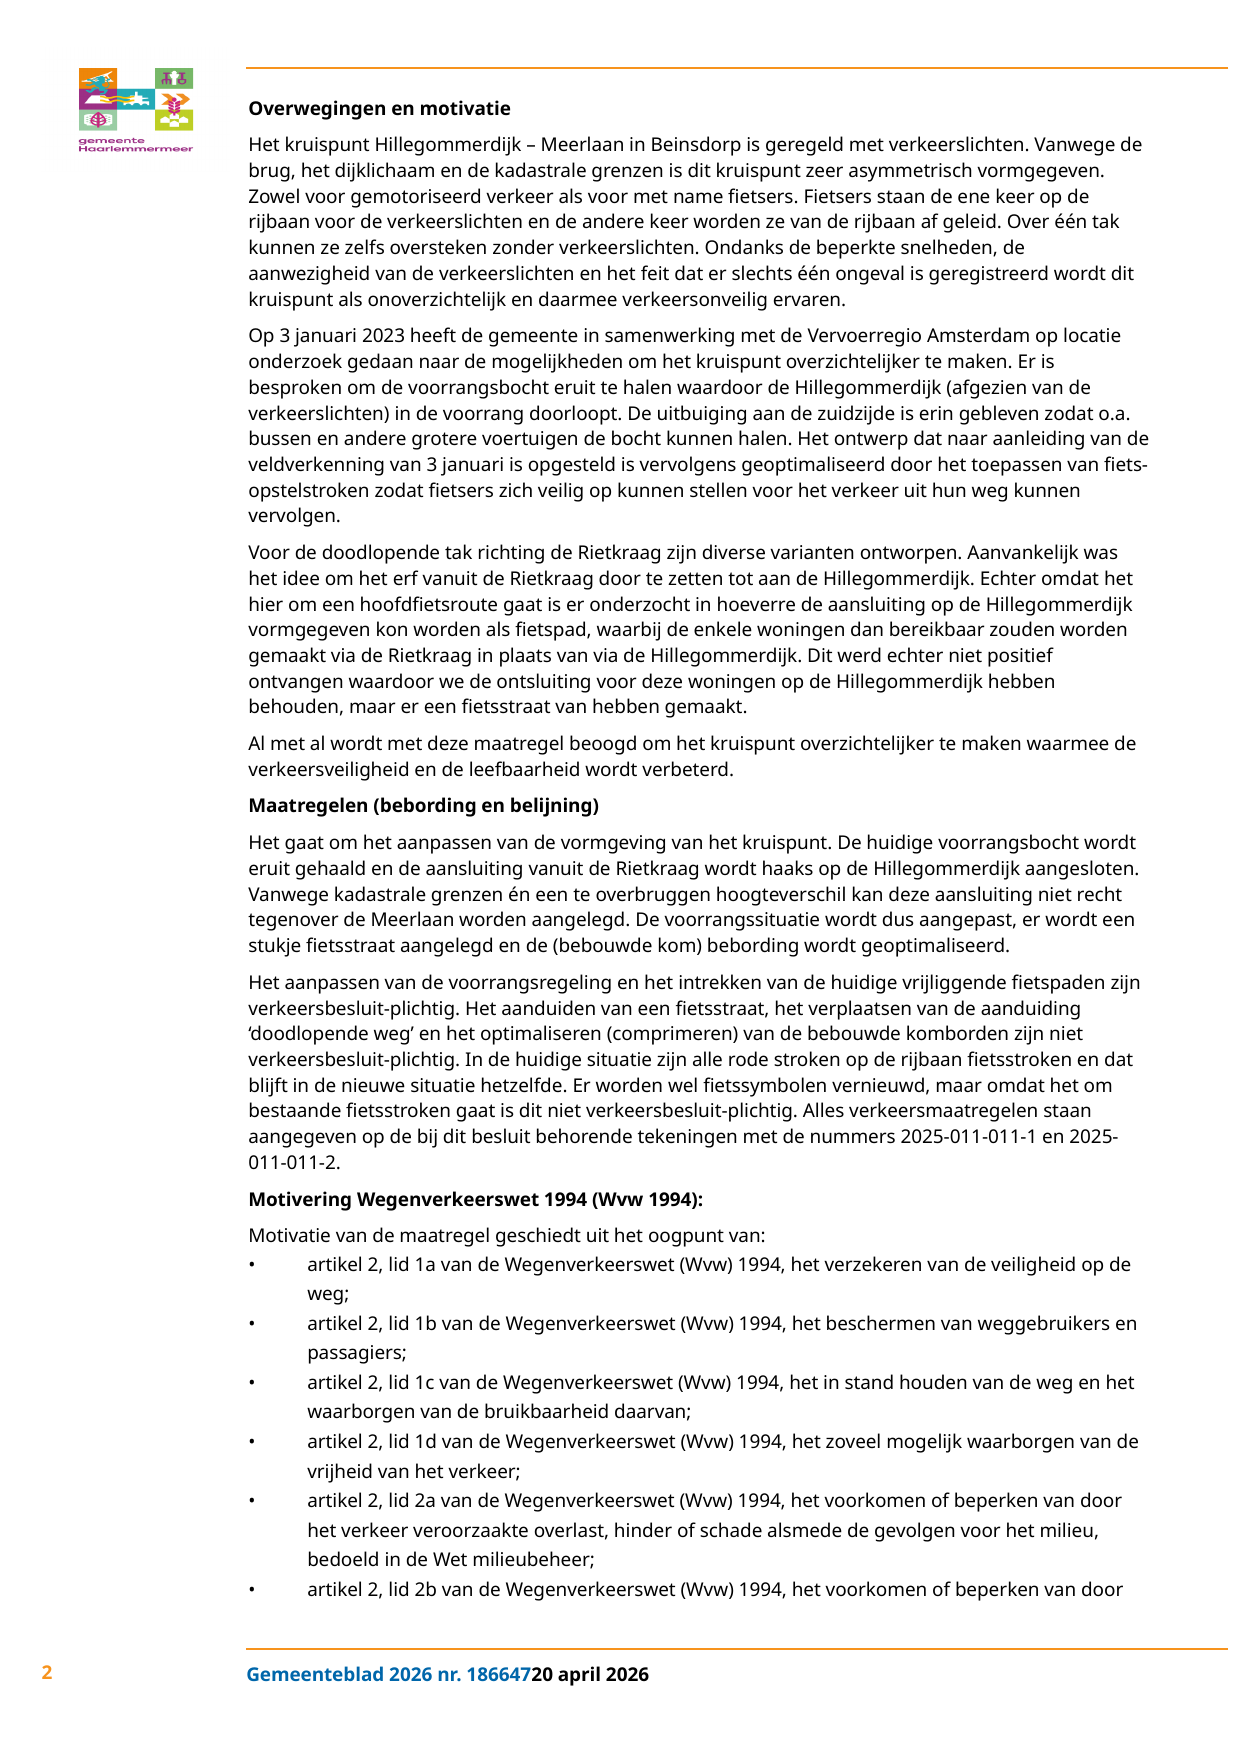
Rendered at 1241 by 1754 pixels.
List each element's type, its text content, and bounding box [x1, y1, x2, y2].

text Motivering Wegenverkeerswet 1994 (Wvw 1994): [248, 1186, 1152, 1211]
text Het aanpassen van de voorrangsregeling en het intrekken van de huidige vrijliggende fietspaden zijn verkeersbesluit-plichtig. Het aanduiden van een fietsstraat, het verplaatsen van de aanduiding ‘doodlopende weg’ en het optimaliseren (comprimeren) van de bebouwde komborden zijn niet verkeersbesluit-plichtig. In de huidige situatie zijn alle rode stroken op de rijbaan fietsstroken en dat blijft in de nieuwe situatie hetzelfde. Er worden wel fietssymbolen vernieuwd, maar omdat het om bestaande fietsstroken gaat is dit niet verkeersbesluit-plichtig. Alles verkeersmaatregelen staan aangegeven op de bij dit besluit behorende tekeningen met de nummers 2025-011-011-1 en 2025-011-011-2. [248, 969, 1152, 1175]
list artikel 2, lid 1d van de Wegenverkeerswet (Wvw) 1994, het zoveel mogelijk waarborgen van de vrijheid van het verkeer; [248, 1428, 1152, 1483]
list artikel 2, lid 2b van de Wegenverkeerswet (Wvw) 1994, het voorkomen of beperken van door [248, 1576, 1152, 1602]
text Het kruispunt Hillegommerdijk – Meerlaan in Beinsdorp is geregeld met verkeerslichten. Vanwege de brug, het dijklichaam en de kadastrale grenzen is dit kruispunt zeer asymmetrisch vormgegeven. Zowel voor gemotoriseerd verkeer als voor met name fietsers. Fietsers staan de ene keer op de rijbaan voor de verkeerslichten en de andere keer worden ze van de rijbaan af geleid. Over één tak kunnen ze zelfs oversteken zonder verkeerslichten. Ondanks de beperkte snelheden, de aanwezigheid van de verkeerslichten en het feit dat er slechts één ongeval is geregistreerd wordt dit kruispunt als onoverzichtelijk en daarmee verkeersonveilig ervaren. [248, 131, 1152, 312]
text Op 3 januari 2023 heeft de gemeente in samenwerking met de Vervoerregio Amsterdam op locatie onderzoek gedaan naar de mogelijkheden om het kruispunt overzichtelijker te maken. Er is besproken om de voorrangsbocht eruit te halen waardoor de Hillegommerdijk (afgezien van de verkeerslichten) in de voorrang doorloopt. De uitbuiging aan de zuidzijde is erin gebleven zodat o.a. bussen en andere grotere voertuigen de bocht kunnen halen. Het ontwerp dat naar aanleiding van de veldverkenning van 3 januari is opgesteld is vervolgens geoptimaliseerd door het toepassen van fiets-opstelstroken zodat fietsers zich veilig op kunnen stellen voor het verkeer uit hun weg kunnen vervolgen. [248, 322, 1152, 528]
text Voor de doodlopende tak richting de Rietkraag zijn diverse varianten ontworpen. Aanvankelijk was het idee om het erf vanuit de Rietkraag door te zetten tot aan de Hillegommerdijk. Echter omdat het hier om een hoofdfietsroute gaat is er onderzocht in hoeverre de aansluiting op de Hillegommerdijk vormgegeven kon worden als fietspad, waarbij de enkele woningen dan bereikbaar zouden worden gemaakt via de Rietkraag in plaats van via de Hillegommerdijk. Dit werd echter niet positief ontvangen waardoor we de ontsluiting voor deze woningen op de Hillegommerdijk hebben behouden, maar er een fietsstraat van hebben gemaakt. [248, 539, 1152, 719]
text Motivatie van de maatregel geschiedt uit het oogpunt van: [248, 1222, 1152, 1248]
text Het gaat om het aanpassen van de vormgeving van het kruispunt. De huidige voorrangsbocht wordt eruit gehaald en de aansluiting vanuit de Rietkraag wordt haaks op de Hillegommerdijk aangesloten. Vanwege kadastrale grenzen én een te overbruggen hoogteverschil kan deze aansluiting niet recht tegenover de Meerlaan worden aangelegd. De voorrangssituatie wordt dus aangepast, er wordt een stukje fietsstraat aangelegd en de (bebouwde kom) bebording wordt geoptimaliseerd. [248, 829, 1152, 958]
picture [41, 47, 231, 172]
list artikel 2, lid 2a van de Wegenverkeerswet (Wvw) 1994, het voorkomen of beperken van door het verkeer veroorzaakte overlast, hinder of schade alsmede de gevolgen voor het milieu, bedoeld in de Wet milieubeheer; [248, 1487, 1152, 1572]
text Maatregelen (bebording en belijning) [248, 793, 1152, 818]
list artikel 2, lid 1c van de Wegenverkeerswet (Wvw) 1994, het in stand houden van de weg en het waarborgen van de bruikbaarheid daarvan; [248, 1369, 1152, 1424]
text Al met al wordt met deze maatregel beoogd om het kruispunt overzichtelijker te maken waarmee de verkeersveiligheid en de leefbaarheid wordt verbeterd. [248, 730, 1152, 782]
list artikel 2, lid 1a van de Wegenverkeerswet (Wvw) 1994, het verzekeren van de veiligheid op de weg; [248, 1251, 1152, 1306]
list artikel 2, lid 1b van de Wegenverkeerswet (Wvw) 1994, het beschermen van weggebruikers en passagiers; [248, 1310, 1152, 1365]
text Overwegingen en motivatie [248, 95, 1152, 121]
